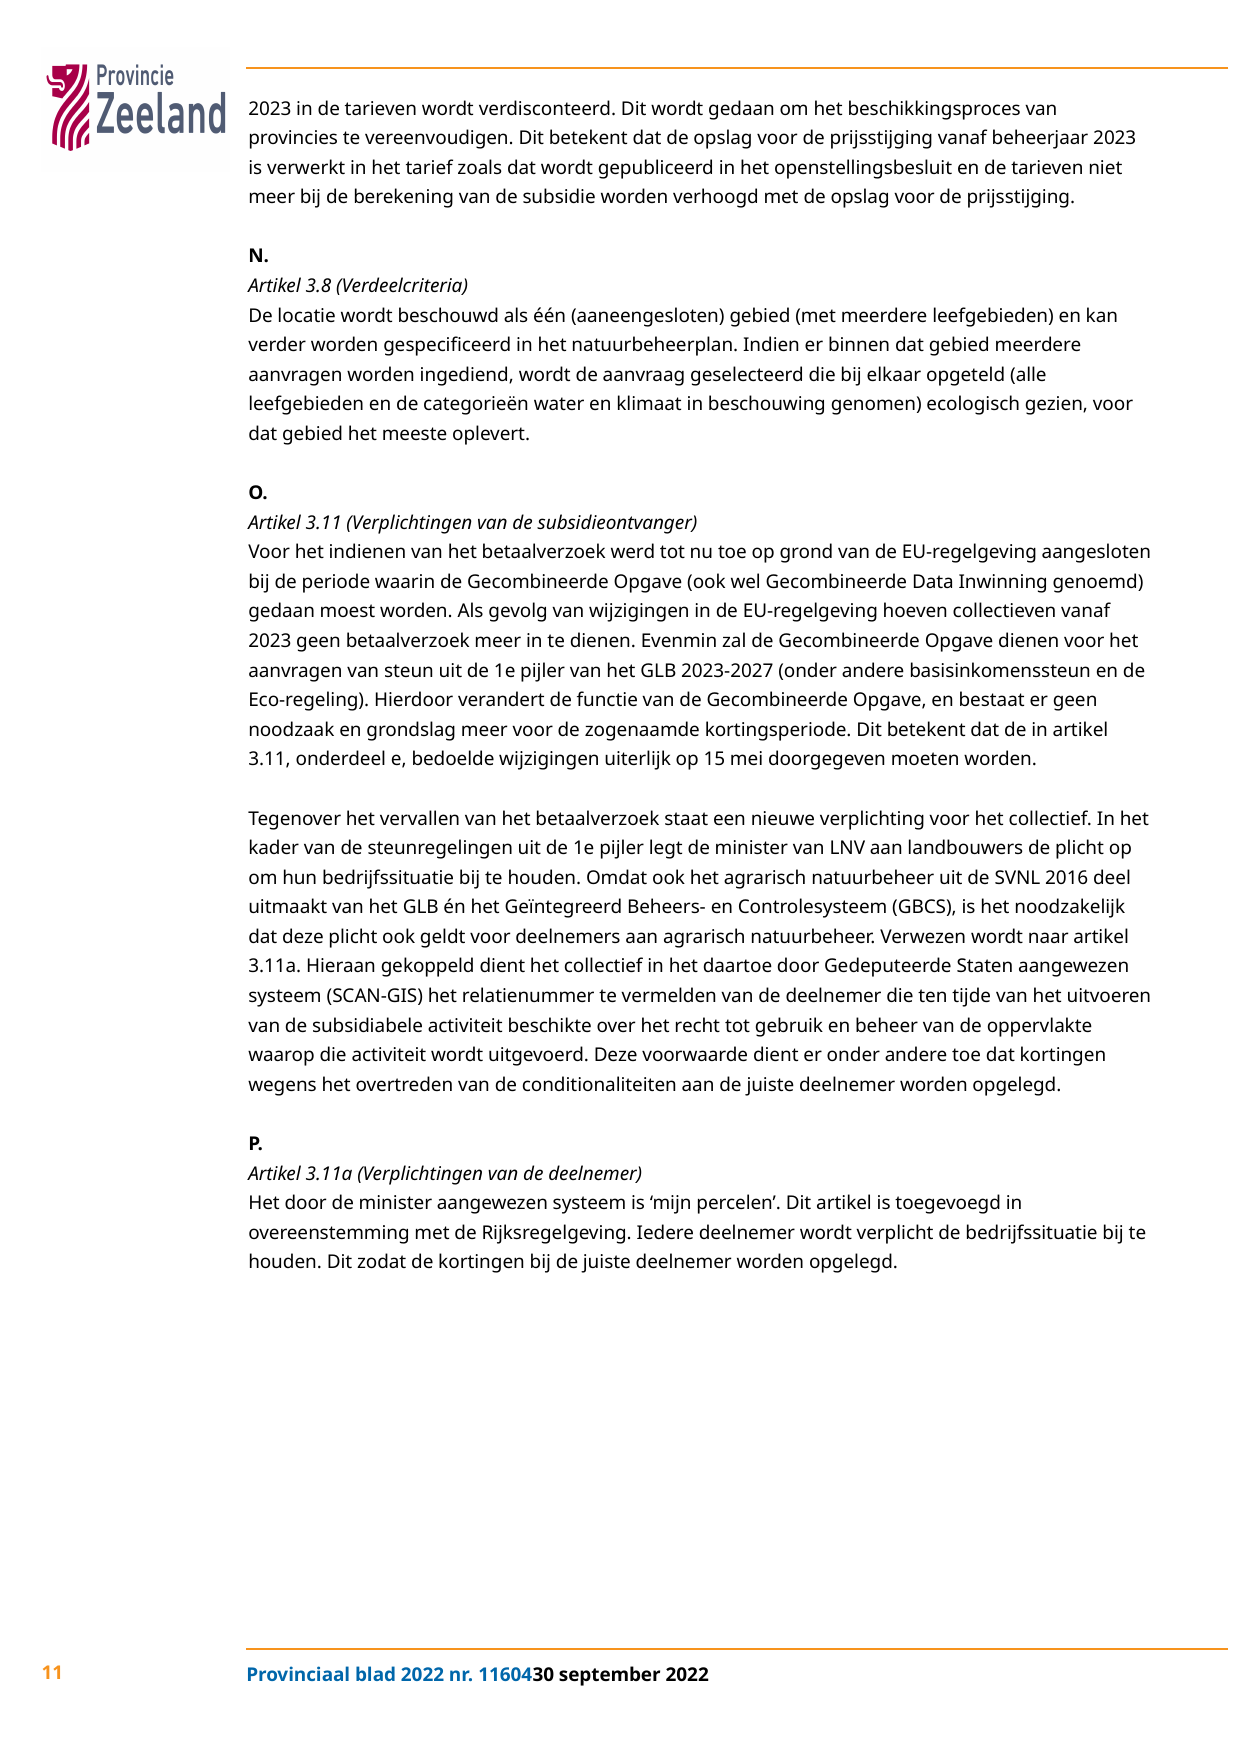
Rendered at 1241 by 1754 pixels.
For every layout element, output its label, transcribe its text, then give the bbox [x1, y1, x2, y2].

text N. [248, 243, 1152, 268]
text Voor het indienen van het betaalverzoek werd tot nu toe op grond van de EU-regelgeving aangesloten bij de periode waarin de Gecombineerde Opgave (ook wel Gecombineerde Data Inwinning genoemd) gedaan moest worden. Als gevolg van wijzigingen in de EU-regelgeving hoeven collectieven vanaf 2023 geen betaalverzoek meer in te dienen. Evenmin zal de Gecombineerde Opgave dienen voor het aanvragen van steun uit de 1e pijler van het GLB 2023-2027 (onder andere basisinkomenssteun en de Eco-regeling). Hierdoor verandert de functie van de Gecombineerde Opgave, en bestaat er geen noodzaak en grondslag meer voor de zogenaamde kortingsperiode. Dit betekent dat de in artikel 3.11, onderdeel e, bedoelde wijzigingen uiterlijk op 15 mei doorgegeven moeten worden. [248, 538, 1152, 771]
text 2023 in de tarieven wordt verdisconteerd. Dit wordt gedaan om het beschikkingsproces van provincies te vereenvoudigen. Dit betekent dat de opslag voor de prijsstijging vanaf beheerjaar 2023 is verwerkt in het tarief zoals dat wordt gepubliceerd in het openstellingsbesluit en de tarieven niet meer bij de berekening van de subsidie worden verhoogd met de opslag voor de prijsstijging. [248, 95, 1152, 209]
text P. [248, 1130, 1152, 1156]
text De locatie wordt beschouwd als één (aaneengesloten) gebied (met meerdere leefgebieden) en kan verder worden gespecificeerd in het natuurbeheerplan. Indien er binnen dat gebied meerdere aanvragen worden ingediend, wordt de aanvraag geselecteerd die bij elkaar opgeteld (alle leefgebieden en de categorieën water en klimaat in beschouwing genomen) ecologisch gezien, voor dat gebied het meeste oplevert. [248, 302, 1152, 446]
text Artikel 3.11 (Verplichtingen van de subsidieontvanger) [248, 509, 1152, 535]
text Tegenover het vervallen van het betaalverzoek staat een nieuwe verplichting voor het collectief. In het kader van de steunregelingen uit de 1e pijler legt de minister van LNV aan landbouwers de plicht op om hun bedrijfssituatie bij te houden. Omdat ook het agrarisch natuurbeheer uit de SVNL 2016 deel uitmaakt van het GLB én het Geïntegreerd Beheers- en Controlesysteem (GBCS), is het noodzakelijk dat deze plicht ook geldt voor deelnemers aan agrarisch natuurbeheer. Verwezen wordt naar artikel 3.11a. Hieraan gekoppeld dient het collectief in het daartoe door Gedeputeerde Staten aangewezen systeem (SCAN-GIS) het relatienummer te vermelden van de deelnemer die ten tijde van het uitvoeren van de subsidiabele activiteit beschikte over het recht tot gebruik en beheer van de oppervlakte waarop die activiteit wordt uitgevoerd. Deze voorwaarde dient er onder andere toe dat kortingen wegens het overtreden van de conditionaliteiten aan de juiste deelnemer worden opgelegd. [248, 805, 1152, 1097]
text Artikel 3.11a (Verplichtingen van de deelnemer) [248, 1160, 1152, 1186]
text O. [248, 479, 1152, 505]
text Artikel 3.8 (Verdeelcriteria) [248, 272, 1152, 298]
text Het door de minister aangewezen systeem is ‘mijn percelen’. Dit artikel is toegevoegd in overeenstemming met de Rijksregelgeving. Iedere deelnemer wordt verplicht de bedrijfssituatie bij te houden. Dit zodat de kortingen bij de juiste deelnemer worden opgelegd. [248, 1189, 1152, 1274]
picture [41, 47, 231, 172]
